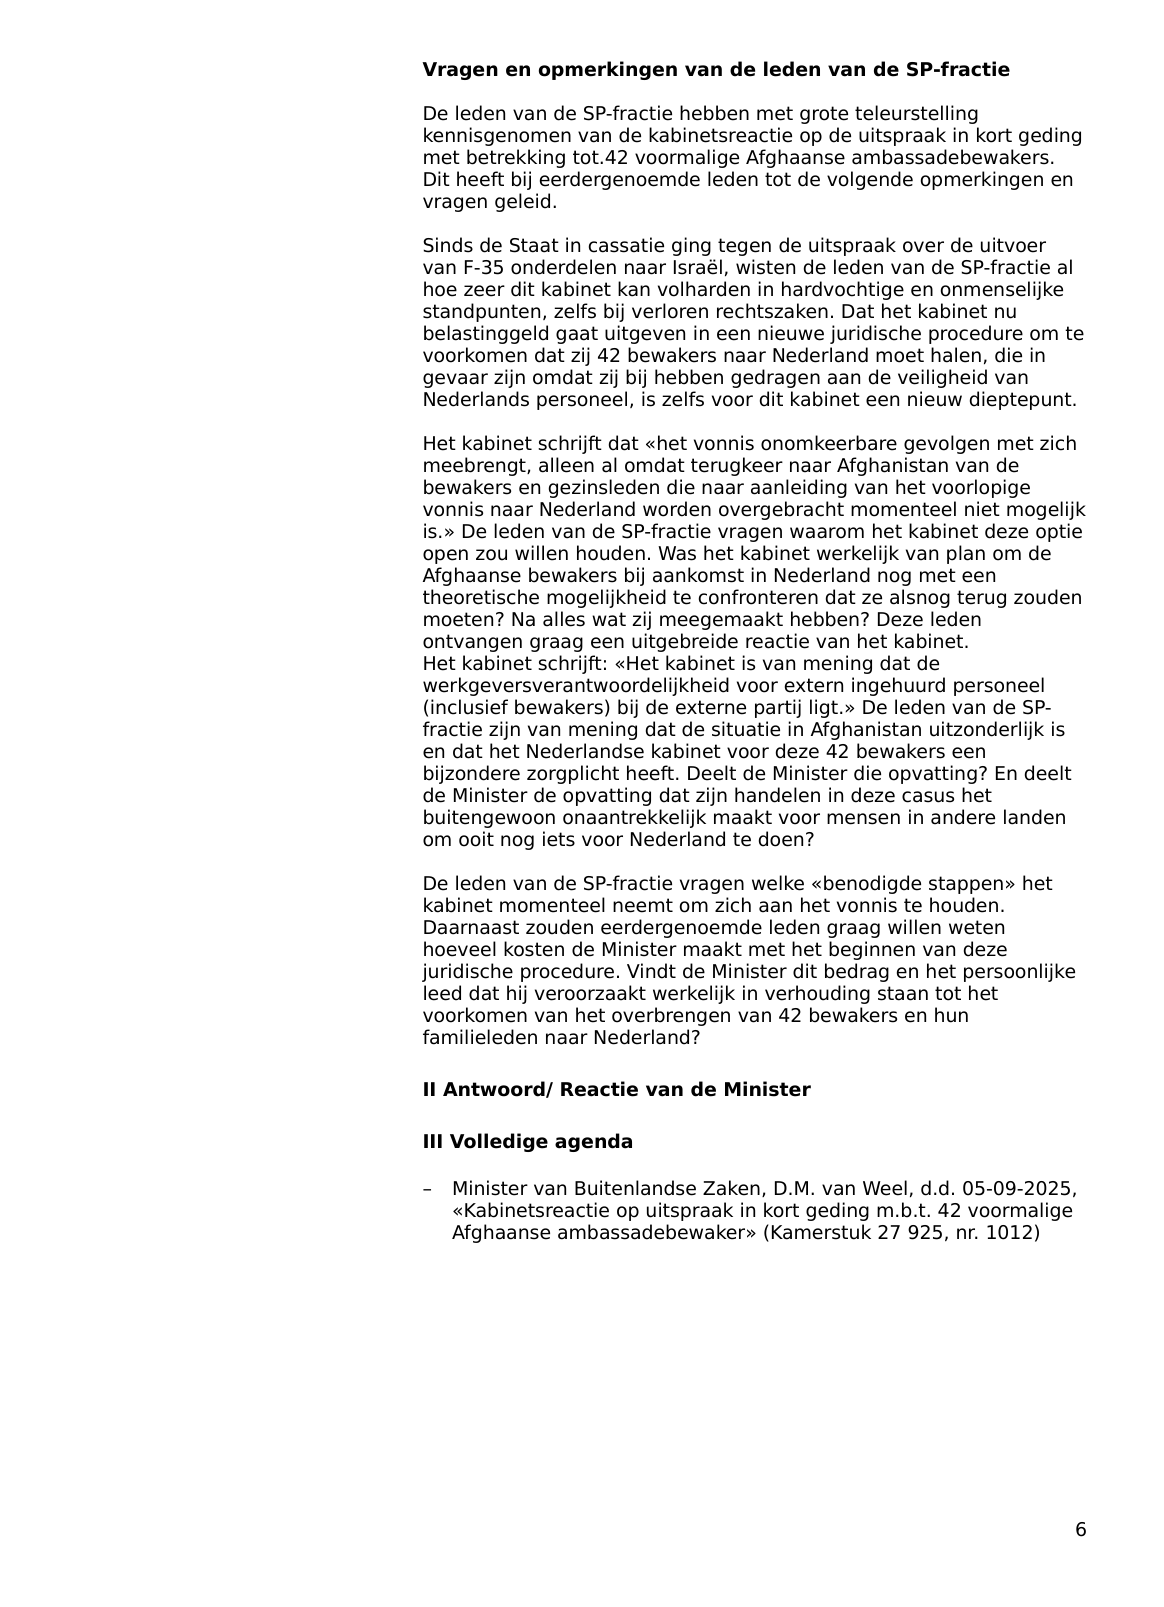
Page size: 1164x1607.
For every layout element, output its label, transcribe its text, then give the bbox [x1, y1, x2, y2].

subtitle II Antwoord/ Reactie van de Minister [422, 1079, 1087, 1101]
subtitle III Volledige agenda [422, 1131, 1087, 1153]
text Het kabinet schrijft dat «het vonnis onomkeerbare gevolgen met zich meebrengt, alleen al omdat terugkeer naar Afghanistan van de bewakers en gezinsleden die naar aanleiding van het voorlopige vonnis naar Nederland worden overgebracht momenteel niet mogelijk is.» De leden van de SP-fractie vragen waarom het kabinet deze optie open zou willen houden. Was het kabinet werkelijk van plan om de Afghaanse bewakers bij aankomst in Nederland nog met een theoretische mogelijkheid te confronteren dat ze alsnog terug zouden moeten? Na alles wat zij meegemaakt hebben? Deze leden ontvangen graag een uitgebreide reactie van het kabinet. [422, 433, 1087, 653]
text De leden van de SP-fractie vragen welke «benodigde stappen» het kabinet momenteel neemt om zich aan het vonnis te houden. Daarnaast zouden eerdergenoemde leden graag willen weten hoeveel kosten de Minister maakt met het beginnen van deze juridische procedure. Vindt de Minister dit bedrag en het persoonlijke leed dat hij veroorzaakt werkelijk in verhouding staan tot het voorkomen van het overbrengen van 42 bewakers en hun familieleden naar Nederland? [422, 873, 1087, 1049]
subtitle Vragen en opmerkingen van de leden van de SP-fractie [422, 59, 1087, 81]
text – Minister van Buitenlandse Zaken, D.M. van Weel, d.d. 05-09-2025, «Kabinetsreactie op uitspraak in kort geding m.b.t. 42 voormalige Afghaanse ambassadebewaker» (Kamerstuk 27 925, nr. 1012) [422, 1178, 1087, 1244]
text De leden van de SP-fractie hebben met grote teleurstelling kennisgenomen van de kabinetsreactie op de uitspraak in kort geding met betrekking tot.42 voormalige Afghaanse ambassadebewakers. Dit heeft bij eerdergenoemde leden tot de volgende opmerkingen en vragen geleid. [422, 103, 1087, 213]
text Sinds de Staat in cassatie ging tegen de uitspraak over de uitvoer van F-35 onderdelen naar Israël, wisten de leden van de SP-fractie al hoe zeer dit kabinet kan volharden in hardvochtige en onmenselijke standpunten, zelfs bij verloren rechtszaken. Dat het kabinet nu belastinggeld gaat uitgeven in een nieuwe juridische procedure om te voorkomen dat zij 42 bewakers naar Nederland moet halen, die in gevaar zijn omdat zij bij hebben gedragen aan de veiligheid van Nederlands personeel, is zelfs voor dit kabinet een nieuw dieptepunt. [422, 235, 1087, 411]
text Het kabinet schrijft: «Het kabinet is van mening dat de werkgeversverantwoordelijkheid voor extern ingehuurd personeel (inclusief bewakers) bij de externe partij ligt.» De leden van de SP-fractie zijn van mening dat de situatie in Afghanistan uitzonderlijk is en dat het Nederlandse kabinet voor deze 42 bewakers een bijzondere zorgplicht heeft. Deelt de Minister die opvatting? En deelt de Minister de opvatting dat zijn handelen in deze casus het buitengewoon onaantrekkelijk maakt voor mensen in andere landen om ooit nog iets voor Nederland te doen? [422, 653, 1087, 851]
